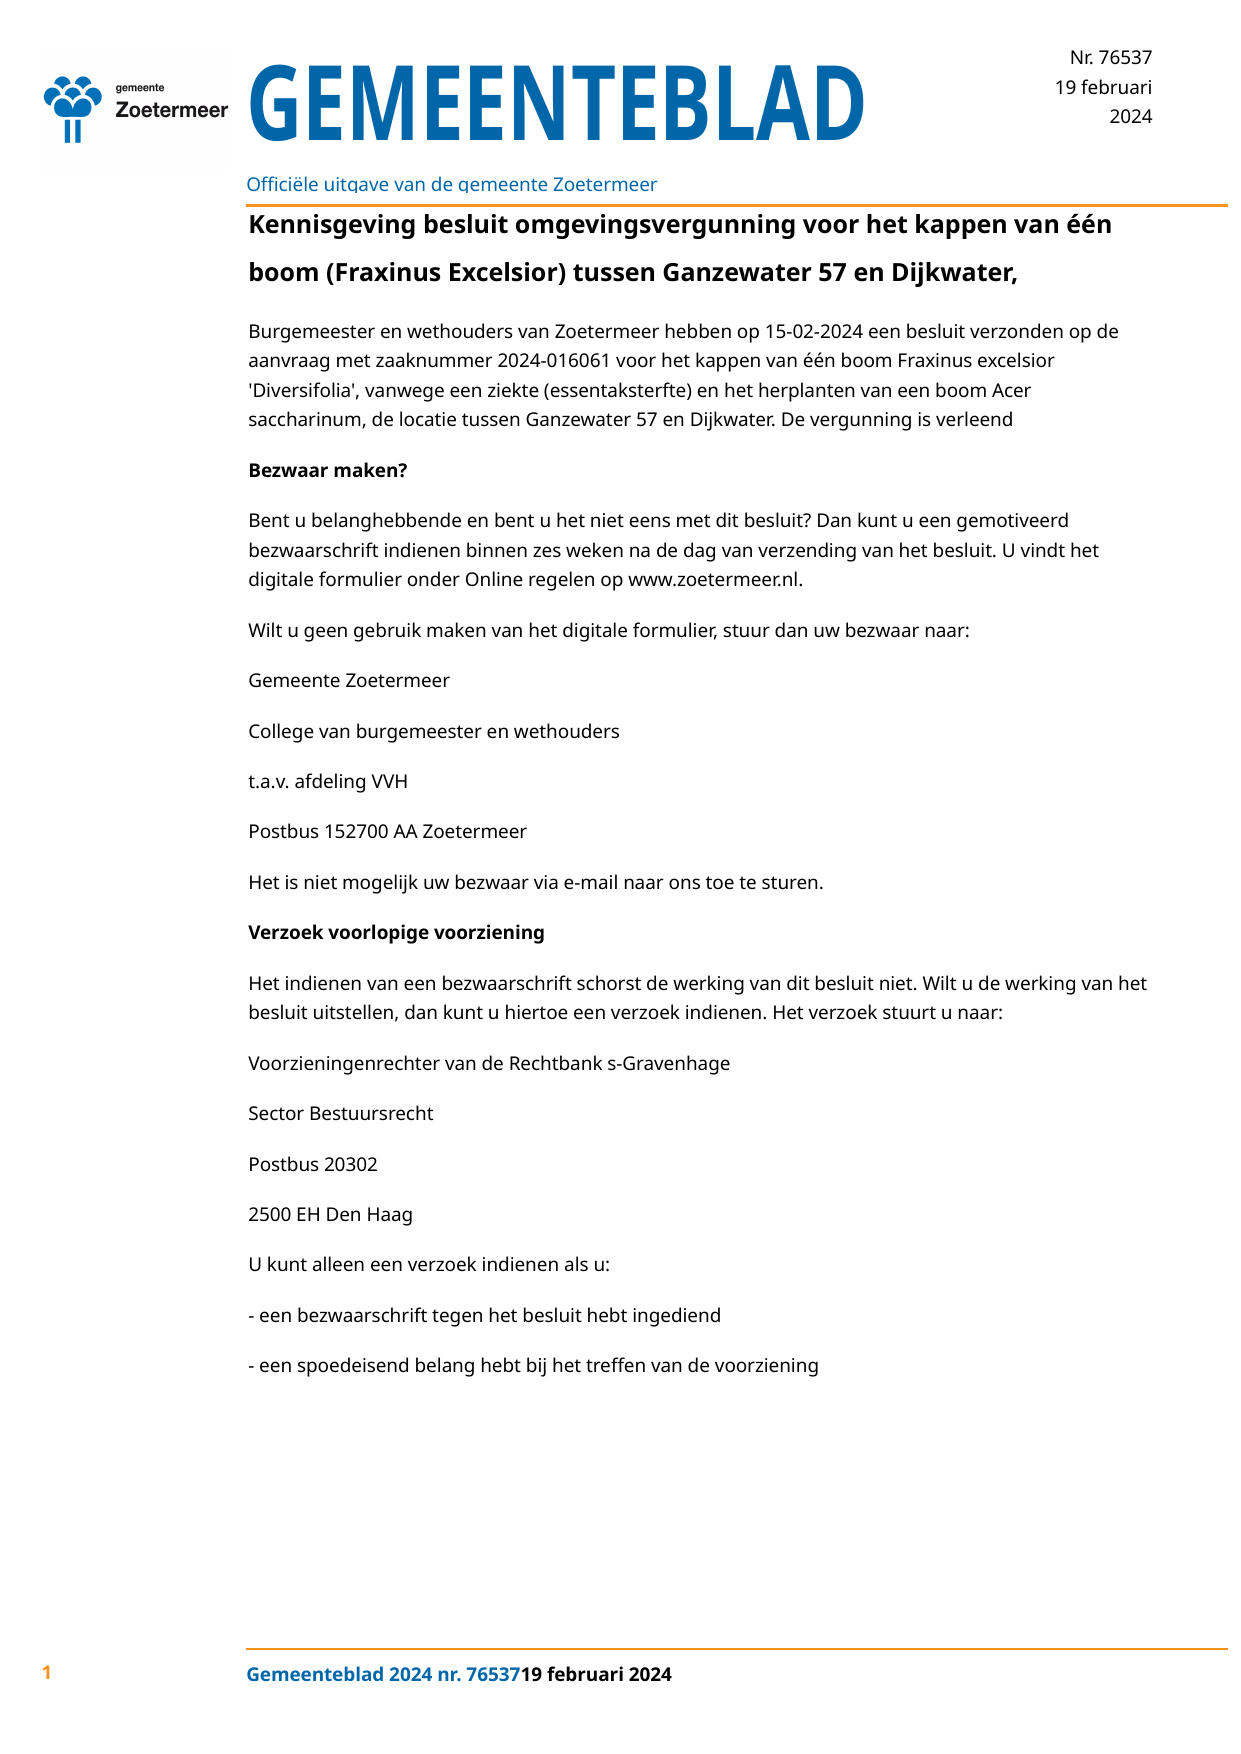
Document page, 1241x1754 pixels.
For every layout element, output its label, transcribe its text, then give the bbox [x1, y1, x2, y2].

text Bent u belanghebbende en bent u het niet eens met dit besluit? Dan kunt u een gemotiveerd bezwaarschrift indienen binnen zes weken na de dag van verzending van het besluit. U vindt het digitale formulier onder Online regelen op www.zoetermeer.nl. [248, 507, 1152, 592]
text - een spoedeisend belang hebt bij het treffen van de voorziening [248, 1352, 1152, 1378]
text Postbus 152700 AA Zoetermeer [248, 819, 1152, 844]
text Het indienen van een bezwaarschrift schorst de werking van dit besluit niet. Wilt u de werking van het besluit uitstellen, dan kunt u hiertoe een verzoek indienen. Het verzoek stuurt u naar: [248, 970, 1152, 1025]
text U kunt alleen een verzoek indienen als u: [248, 1252, 1152, 1277]
text t.a.v. afdeling VVH [248, 768, 1152, 794]
text 2500 EH Den Haag [248, 1201, 1152, 1227]
text Sector Bestuursrecht [248, 1100, 1152, 1126]
text Burgemeester en wethouders van Zoetermeer hebben op 15-02-2024 een besluit verzonden op de aanvraag met zaaknummer 2024-016061 voor het kappen van één boom Fraxinus excelsior 'Diversifolia', vanwege een ziekte (essentaksterfte) en het herplanten van een boom Acer saccharinum, de locatie tussen Ganzewater 57 en Dijkwater. De vergunning is verleend [248, 318, 1152, 432]
text Voorzieningenrechter van de Rechtbank s-Gravenhage [248, 1050, 1152, 1076]
text College van burgemeester en wethouders [248, 718, 1152, 744]
text Postbus 20302 [248, 1151, 1152, 1177]
text Gemeente Zoetermeer [248, 667, 1152, 693]
text - een bezwaarschrift tegen het besluit hebt ingediend [248, 1302, 1152, 1328]
text Bezwaar maken? [248, 457, 1152, 483]
text Wilt u geen gebruik maken van het digitale formulier, stuur dan uw bezwaar naar: [248, 617, 1152, 643]
picture [41, 47, 231, 172]
text Kennisgeving besluit omgevingsvergunning voor het kappen van één boom (Fraxinus Excelsior) tussen Ganzewater 57 en Dijkwater, [248, 207, 1152, 288]
text Het is niet mogelijk uw bezwaar via e-mail naar ons toe te sturen. [248, 869, 1152, 895]
text Verzoek voorlopige voorziening [248, 919, 1152, 945]
